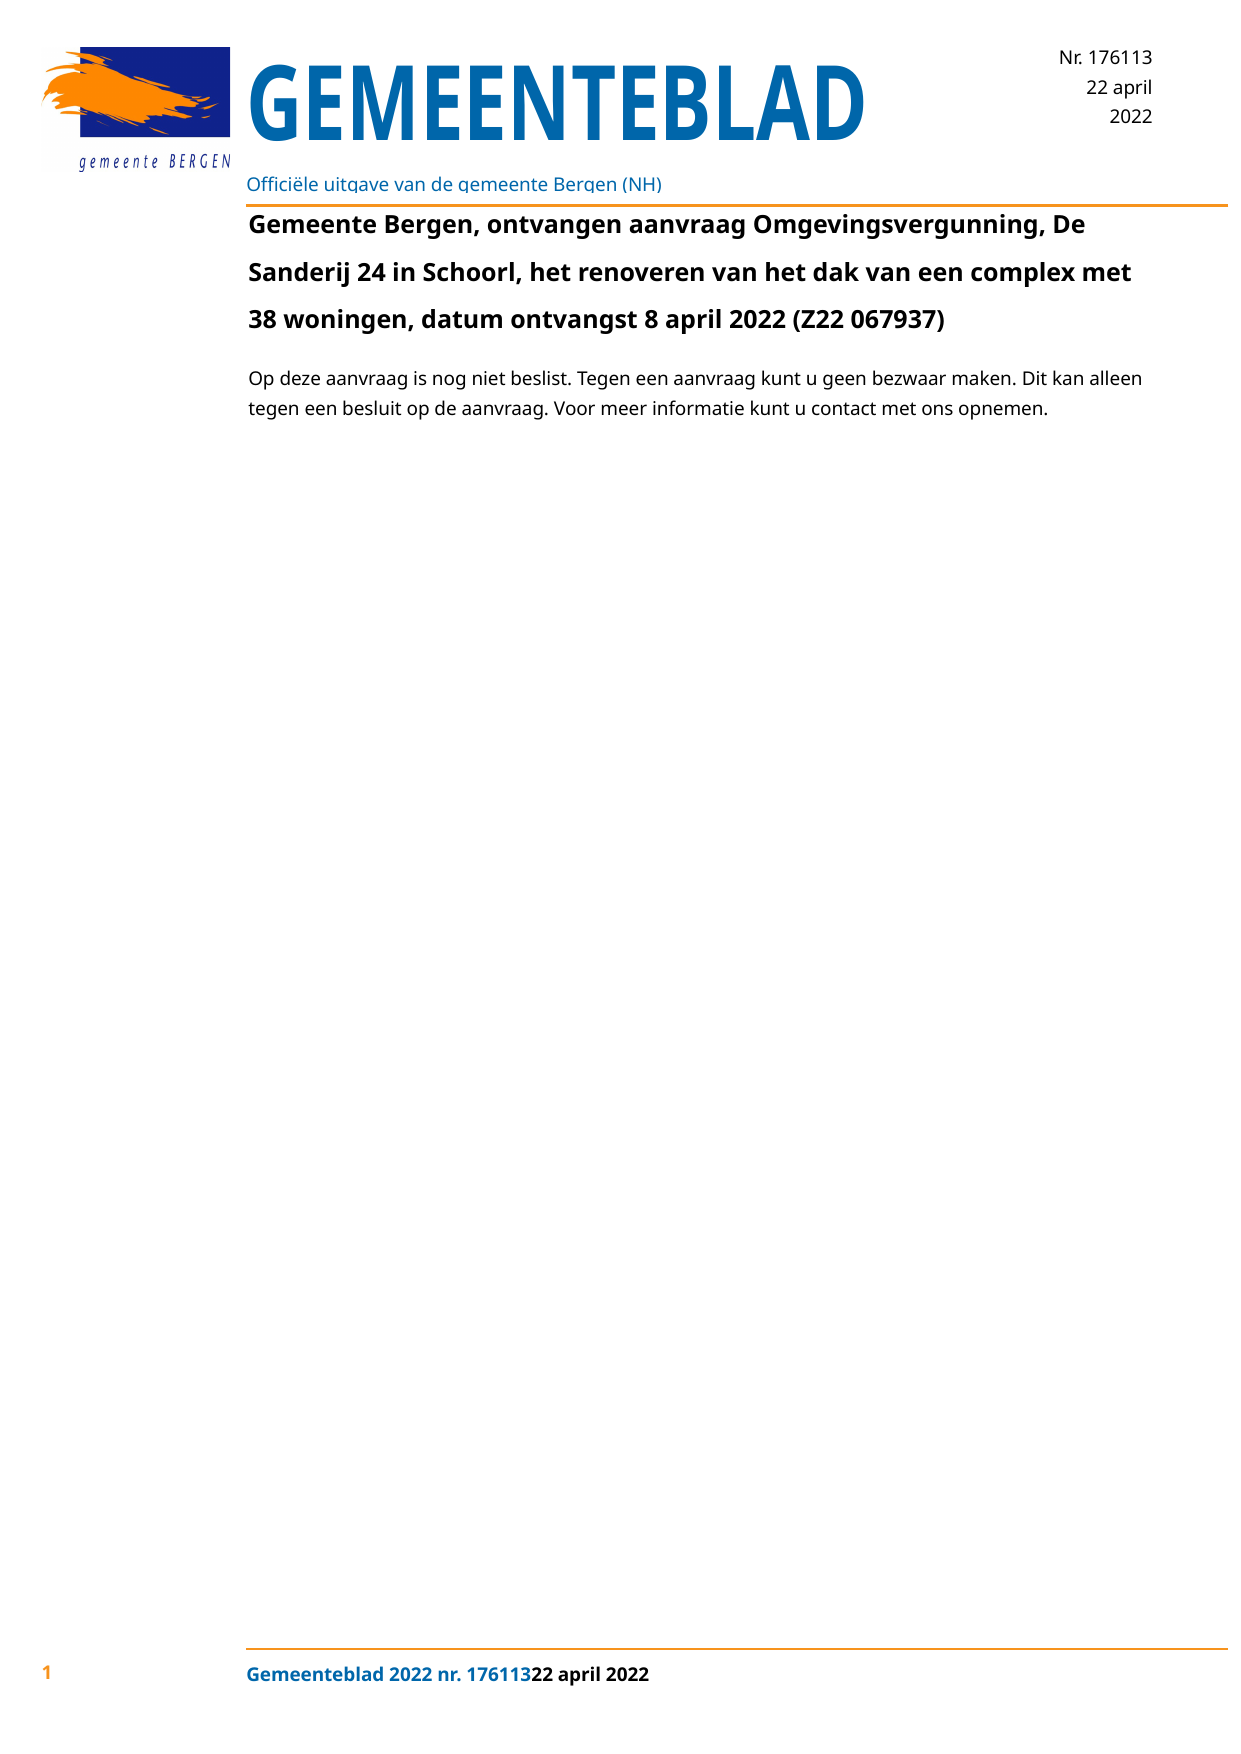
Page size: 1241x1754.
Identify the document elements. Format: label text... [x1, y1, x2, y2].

picture [41, 47, 231, 172]
text Gemeente Bergen, ontvangen aanvraag Omgevingsvergunning, De Sanderij 24 in Schoorl, het renoveren van het dak van een complex met 38 woningen, datum ontvangst 8 april 2022 (Z22 067937) [248, 207, 1152, 336]
text Op deze aanvraag is nog niet beslist. Tegen een aanvraag kunt u geen bezwaar maken. Dit kan alleen tegen een besluit op de aanvraag. Voor meer informatie kunt u contact met ons opnemen. [248, 366, 1152, 421]
